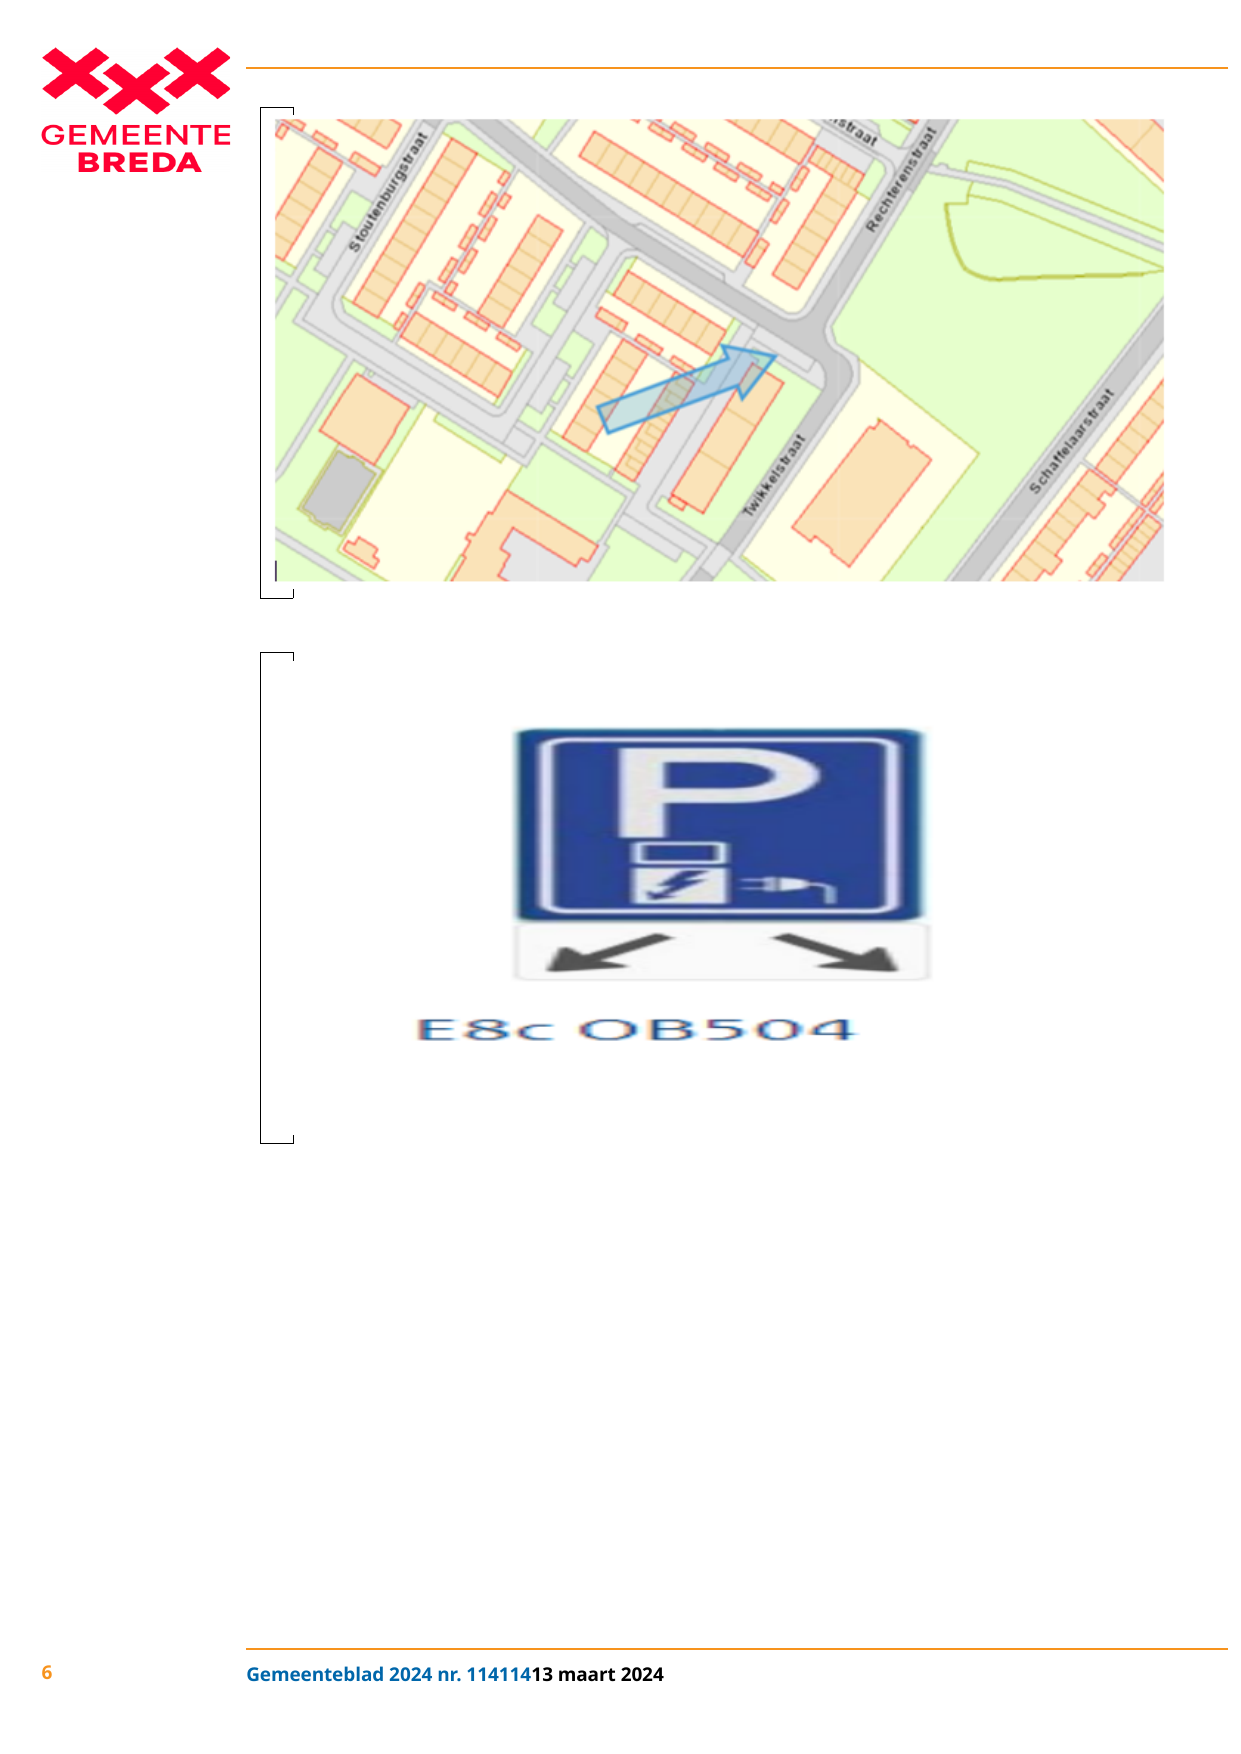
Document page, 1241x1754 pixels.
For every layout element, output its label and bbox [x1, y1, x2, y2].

picture [268, 661, 1173, 1135]
picture [268, 115, 1173, 589]
picture [41, 47, 231, 172]
